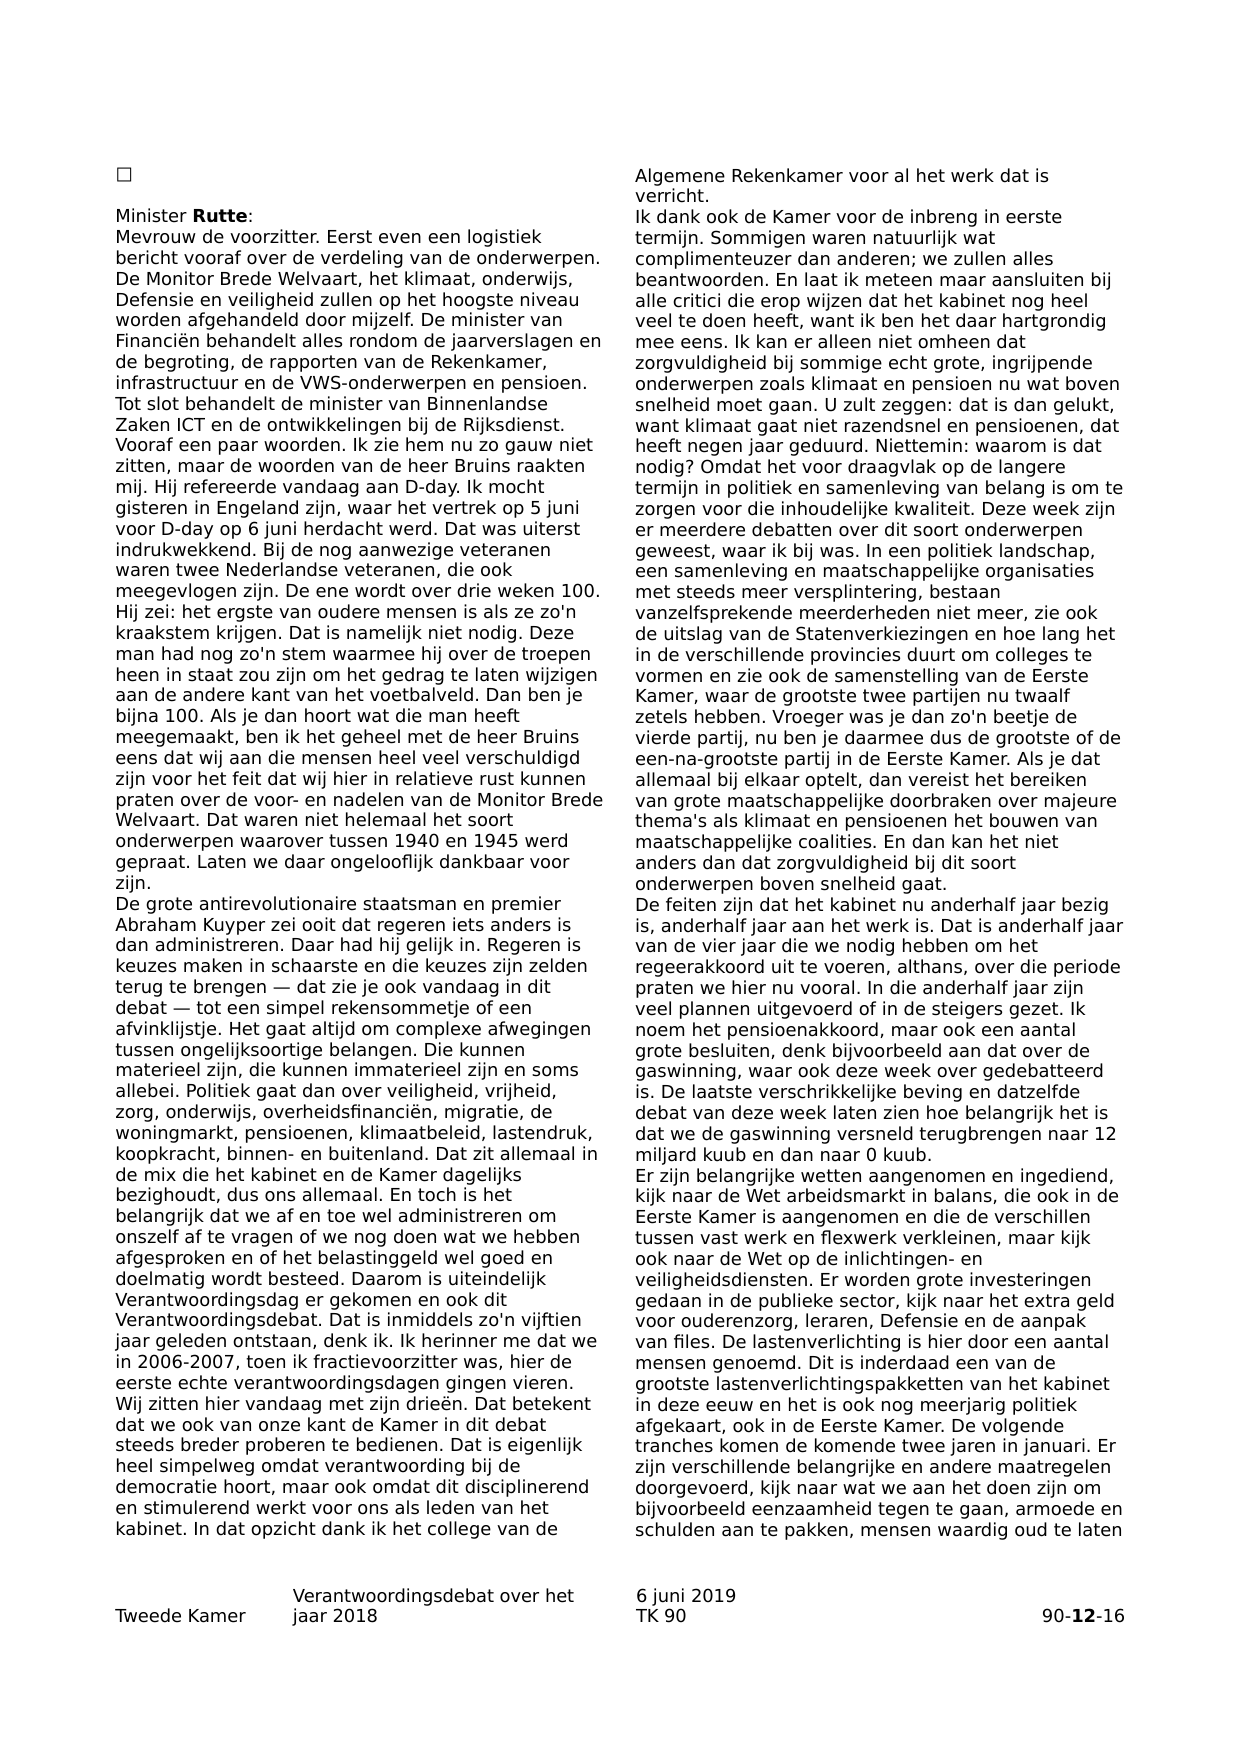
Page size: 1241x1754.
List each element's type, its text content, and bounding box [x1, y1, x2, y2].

text Algemene Rekenkamer voor al het werk dat is verricht. [635, 165, 1125, 207]
text Wij zitten hier vandaag met zijn drieën. Dat betekent dat we ook van onze kant de Kamer in dit debat steeds breder proberen te bedienen. Dat is eigenlijk heel simpelweg omdat verantwoording bij de democratie hoort, maar ook omdat dit disciplinerend en stimulerend werkt voor ons als leden van het kabinet. In dat opzicht dank ik het college van de [115, 1393, 605, 1539]
text De feiten zijn dat het kabinet nu anderhalf jaar bezig is, anderhalf jaar aan het werk is. Dat is anderhalf jaar van de vier jaar die we nodig hebben om het regeerakkoord uit te voeren, althans, over die periode praten we hier nu vooral. In die anderhalf jaar zijn veel plannen uitgevoerd of in de steigers gezet. Ik noem het pensioenakkoord, maar ook een aantal grote besluiten, denk bijvoorbeeld aan dat over de gaswinning, waar ook deze week over gedebatteerd is. De laatste verschrikkelijke beving en datzelfde debat van deze week laten zien hoe belangrijk het is dat we de gaswinning versneld terugbrengen naar 12 miljard kuub en dan naar 0 kuub. [635, 894, 1125, 1165]
text Mevrouw de voorzitter. Eerst even een logistiek bericht vooraf over de verdeling van de onderwerpen. De Monitor Brede Welvaart, het klimaat, onderwijs, Defensie en veiligheid zullen op het hoogste niveau worden afgehandeld door mijzelf. De minister van Financiën behandelt alles rondom de jaarverslagen en de begroting, de rapporten van de Rekenkamer, infrastructuur en de VWS-onderwerpen en pensioen. Tot slot behandelt de minister van Binnenlandse Zaken ICT en de ontwikkelingen bij de Rijksdienst. [115, 227, 605, 435]
text De grote antirevolutionaire staatsman en premier Abraham Kuyper zei ooit dat regeren iets anders is dan administreren. Daar had hij gelijk in. Regeren is keuzes maken in schaarste en die keuzes zijn zelden terug te brengen — dat zie je ook vandaag in dit debat — tot een simpel rekensommetje of een afvinklijstje. Het gaat altijd om complexe afwegingen tussen ongelijksoortige belangen. Die kunnen materieel zijn, die kunnen immaterieel zijn en soms allebei. Politiek gaat dan over veiligheid, vrijheid, zorg, onderwijs, overheidsfinanciën, migratie, de woningmarkt, pensioenen, klimaatbeleid, lastendruk, koopkracht, binnen- en buitenland. Dat zit allemaal in de mix die het kabinet en de Kamer dagelijks bezighoudt, dus ons allemaal. En toch is het belangrijk dat we af en toe wel administreren om onszelf af te vragen of we nog doen wat we hebben afgesproken en of het belastinggeld wel goed en doelmatig wordt besteed. Daarom is uiteindelijk Verantwoordingsdag er gekomen en ook dit Verantwoordingsdebat. Dat is inmiddels zo'n vijftien jaar geleden ontstaan, denk ik. Ik herinner me dat we in 2006-2007, toen ik fractievoorzitter was, hier de eerste echte verantwoordingsdagen gingen vieren. [115, 893, 605, 1393]
text Ik dank ook de Kamer voor de inbreng in eerste termijn. Sommigen waren natuurlijk wat complimenteuzer dan anderen; we zullen alles beantwoorden. En laat ik meteen maar aansluiten bij alle critici die erop wijzen dat het kabinet nog heel veel te doen heeft, want ik ben het daar hartgrondig mee eens. Ik kan er alleen niet omheen dat zorgvuldigheid bij sommige echt grote, ingrijpende onderwerpen zoals klimaat en pensioen nu wat boven snelheid moet gaan. U zult zeggen: dat is dan gelukt, want klimaat gaat niet razendsnel en pensioenen, dat heeft negen jaar geduurd. Niettemin: waarom is dat nodig? Omdat het voor draagvlak op de langere termijn in politiek en samenleving van belang is om te zorgen voor die inhoudelijke kwaliteit. Deze week zijn er meerdere debatten over dit soort onderwerpen geweest, waar ik bij was. In een politiek landschap, een samenleving en maatschappelijke organisaties met steeds meer versplintering, bestaan vanzelfsprekende meerderheden niet meer, zie ook de uitslag van de Statenverkiezingen en hoe lang het in de verschillende provincies duurt om colleges te vormen en zie ook de samenstelling van de Eerste Kamer, waar de grootste twee partijen nu twaalf zetels hebben. Vroeger was je dan zo'n beetje de vierde partij, nu ben je daarmee dus de grootste of de een-na-grootste partij in de Eerste Kamer. Als je dat allemaal bij elkaar optelt, dan vereist het bereiken van grote maatschappelijke doorbraken over majeure thema's als klimaat en pensioenen het bouwen van maatschappelijke coalities. En dan kan het niet anders dan dat zorgvuldigheid bij dit soort onderwerpen boven snelheid gaat. [635, 207, 1125, 894]
text Minister Rutte: [115, 206, 605, 227]
text Vooraf een paar woorden. Ik zie hem nu zo gauw niet zitten, maar de woorden van de heer Bruins raakten mij. Hij refereerde vandaag aan D-day. Ik mocht gisteren in Engeland zijn, waar het vertrek op 5 juni voor D-day op 6 juni herdacht werd. Dat was uiterst indrukwekkend. Bij de nog aanwezige veteranen waren twee Nederlandse veteranen, die ook meegevlogen zijn. De ene wordt over drie weken 100. Hij zei: het ergste van oudere mensen is als ze zo'n kraakstem krijgen. Dat is namelijk niet nodig. Deze man had nog zo'n stem waarmee hij over de troepen heen in staat zou zijn om het gedrag te laten wijzigen aan de andere kant van het voetbalveld. Dan ben je bijna 100. Als je dan hoort wat die man heeft meegemaakt, ben ik het geheel met de heer Bruins eens dat wij aan die mensen heel veel verschuldigd zijn voor het feit dat wij hier in relatieve rust kunnen praten over de voor- en nadelen van de Monitor Brede Welvaart. Dat waren niet helemaal het soort onderwerpen waarover tussen 1940 en 1945 werd gepraat. Laten we daar ongelooflijk dankbaar voor zijn. [115, 435, 605, 893]
text Er zijn belangrijke wetten aangenomen en ingediend, kijk naar de Wet arbeidsmarkt in balans, die ook in de Eerste Kamer is aangenomen en die de verschillen tussen vast werk en flexwerk verkleinen, maar kijk ook naar de Wet op de inlichtingen- en veiligheidsdiensten. Er worden grote investeringen gedaan in de publieke sector, kijk naar het extra geld voor ouderenzorg, leraren, Defensie en de aanpak van files. De lastenverlichting is hier door een aantal mensen genoemd. Dit is inderdaad een van de grootste lastenverlichtingspakketten van het kabinet in deze eeuw en het is ook nog meerjarig politiek afgekaart, ook in de Eerste Kamer. De volgende tranches komen de komende twee jaren in januari. Er zijn verschillende belangrijke en andere maatregelen doorgevoerd, kijk naar wat we aan het doen zijn om bijvoorbeeld eenzaamheid tegen te gaan, armoede en schulden aan te pakken, mensen waardig oud te laten [635, 1165, 1125, 1540]
text ⬜ [115, 165, 605, 186]
